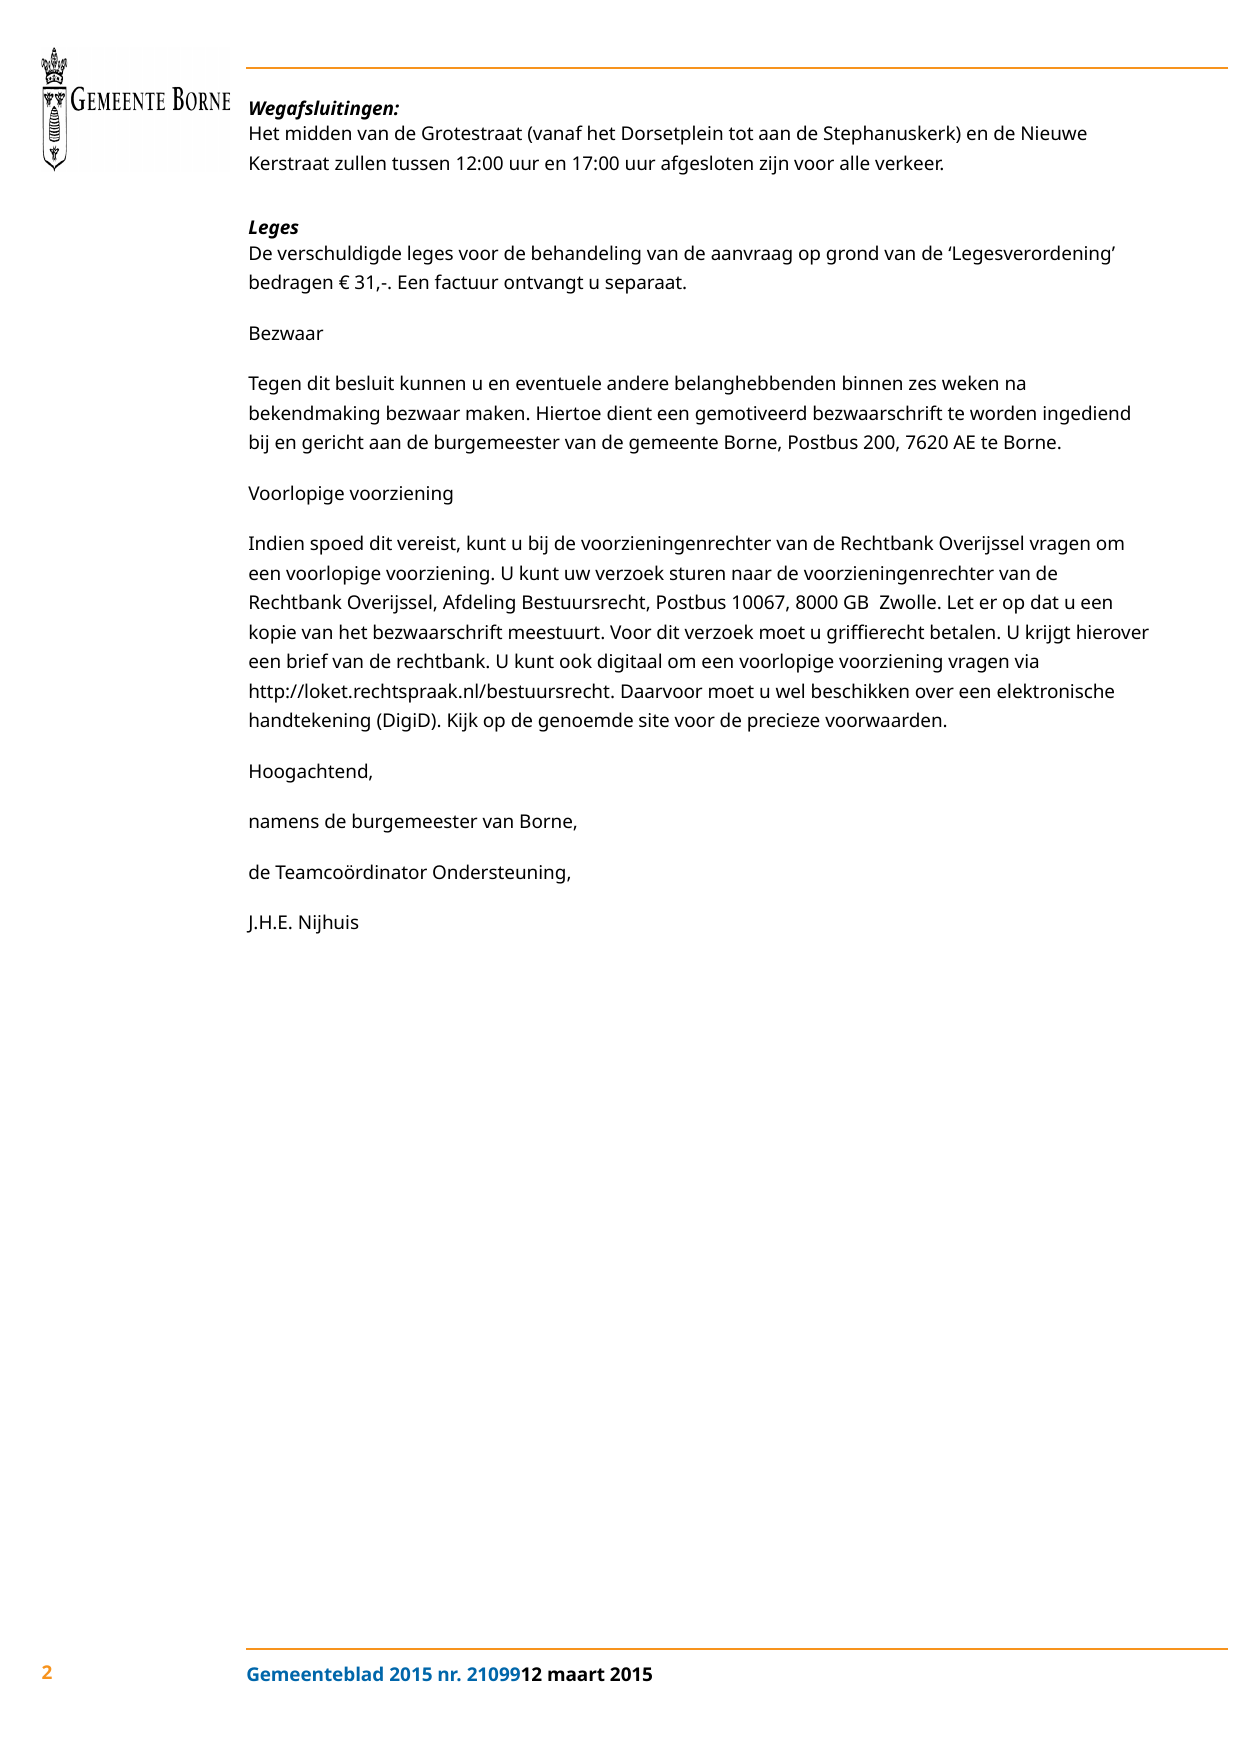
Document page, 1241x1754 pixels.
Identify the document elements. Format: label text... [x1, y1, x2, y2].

picture [41, 47, 231, 172]
text Indien spoed dit vereist, kunt u bij de voorzieningenrechter van de Rechtbank Overijssel vragen om een voorlopige voorziening. U kunt uw verzoek sturen naar de voorzieningenrechter van de Rechtbank Overijssel, Afdeling Bestuursrecht, Postbus 10067, 8000 GB Zwolle. Let er op dat u een kopie van het bezwaarschrift meestuurt. Voor dit verzoek moet u griffierecht betalen. U krijgt hierover een brief van de rechtbank. U kunt ook digitaal om een voorlopige voorziening vragen via http://loket.rechtspraak.nl/bestuursrecht. Daarvoor moet u wel beschikken over een elektronische handtekening (DigiD). Kijk op de genoemde site voor de precieze voorwaarden. [248, 530, 1152, 733]
text Wegafsluitingen: [248, 95, 1152, 121]
text Bezwaar [248, 320, 1152, 346]
text namens de burgemeester van Borne, [248, 808, 1152, 834]
text Het midden van de Grotestraat (vanaf het Dorsetplein tot aan de Stephanuskerk) en de Nieuwe Kerstraat zullen tussen 12:00 uur en 17:00 uur afgesloten zijn voor alle verkeer. [248, 121, 1152, 176]
text Voorlopige voorziening [248, 480, 1152, 506]
text de Teamcoördinator Ondersteuning, [248, 859, 1152, 885]
text Leges [248, 214, 1152, 240]
text Tegen dit besluit kunnen u en eventuele andere belanghebbenden binnen zes weken na bekendmaking bezwaar maken. Hiertoe dient een gemotiveerd bezwaarschrift te worden ingediend bij en gericht aan de burgemeester van de gemeente Borne, Postbus 200, 7620 AE te Borne. [248, 370, 1152, 455]
text Hoogachtend, [248, 758, 1152, 784]
text J.H.E. Nijhuis [248, 909, 1152, 935]
text De verschuldigde leges voor de behandeling van de aanvraag op grond van de ‘Legesverordening’ bedragen € 31,-. Een factuur ontvangt u separaat. [248, 240, 1152, 295]
